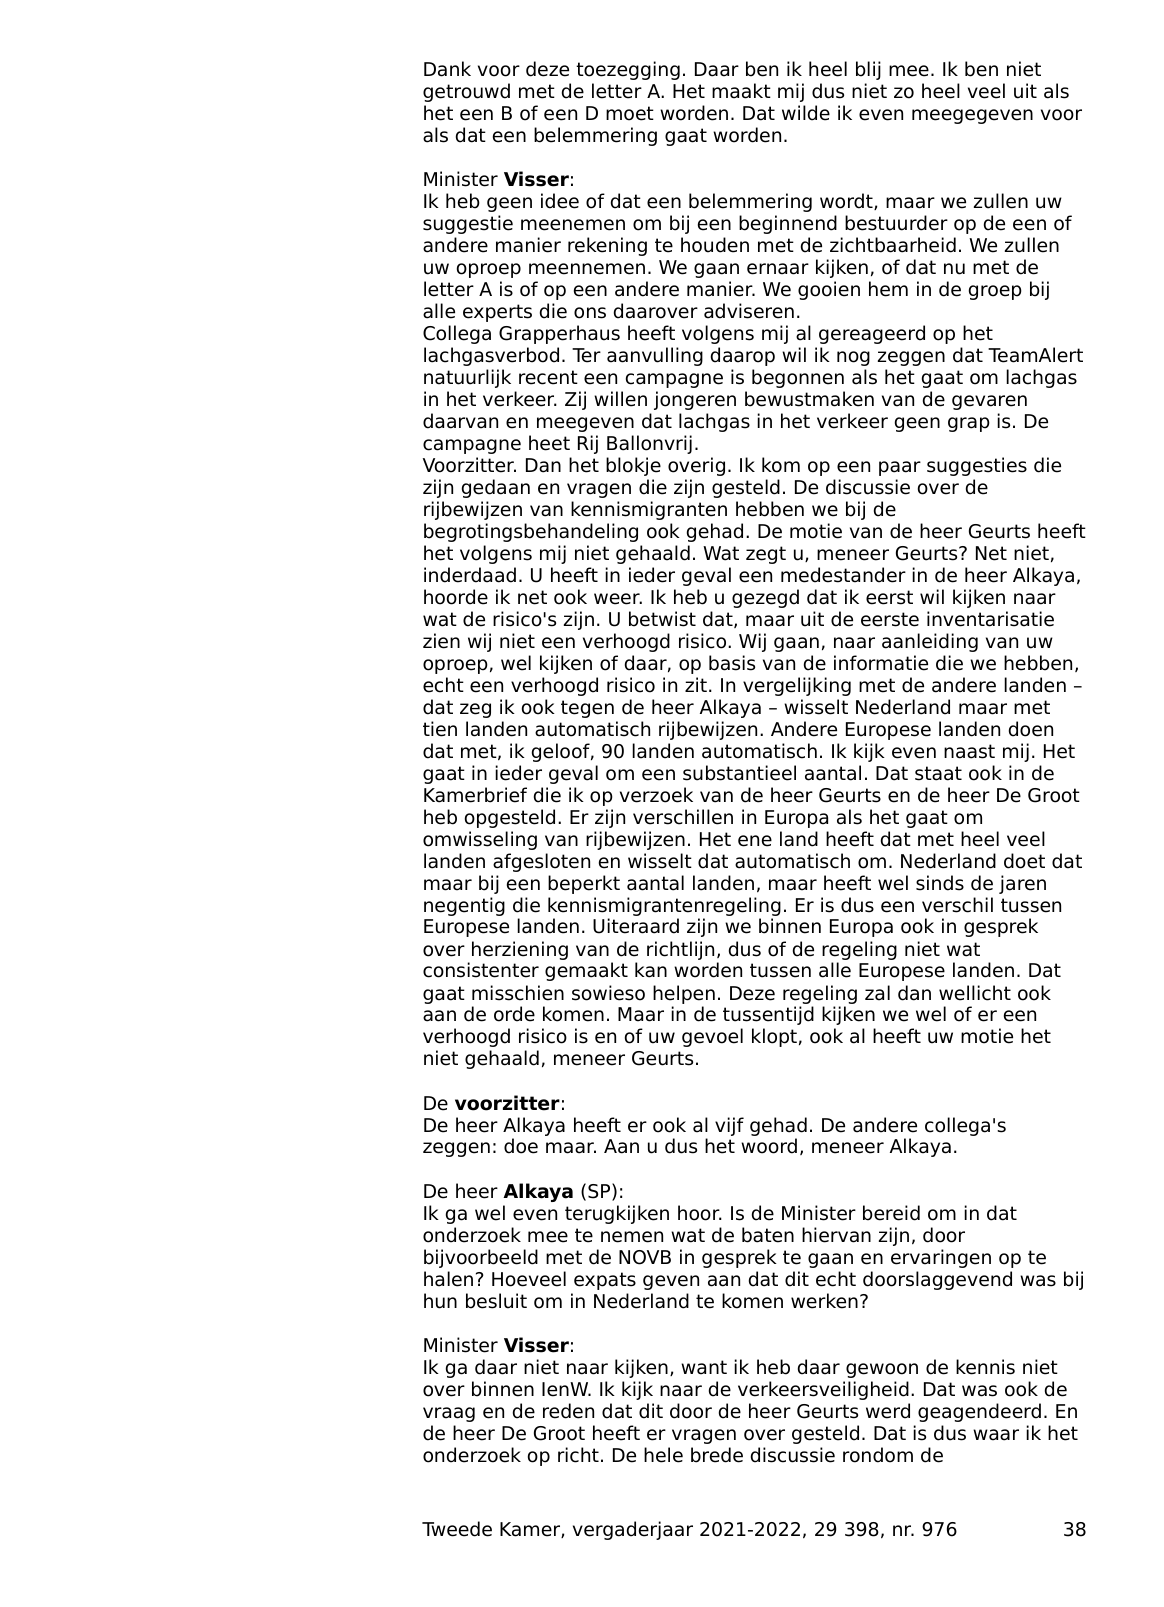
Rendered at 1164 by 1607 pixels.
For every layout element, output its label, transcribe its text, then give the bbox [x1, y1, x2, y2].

text Ik ga daar niet naar kijken, want ik heb daar gewoon de kennis niet over binnen IenW. Ik kijk naar de verkeersveiligheid. Dat was ook de vraag en de reden dat dit door de heer Geurts werd geagendeerd. En de heer De Groot heeft er vragen over gesteld. Dat is dus waar ik het onderzoek op richt. De hele brede discussie rondom de [422, 1357, 1087, 1467]
text Ik ga wel even terugkijken hoor. Is de Minister bereid om in dat onderzoek mee te nemen wat de baten hiervan zijn, door bijvoorbeeld met de NOVB in gesprek te gaan en ervaringen op te halen? Hoeveel expats geven aan dat dit echt doorslaggevend was bij hun besluit om in Nederland te komen werken? [422, 1203, 1087, 1312]
text Ik heb geen idee of dat een belemmering wordt, maar we zullen uw suggestie meenemen om bij een beginnend bestuurder op de een of andere manier rekening te houden met de zichtbaarheid. We zullen uw oproep meennemen. We gaan ernaar kijken, of dat nu met de letter A is of op een andere manier. We gooien hem in de groep bij alle experts die ons daarover adviseren. [422, 191, 1087, 323]
text Dank voor deze toezegging. Daar ben ik heel blij mee. Ik ben niet getrouwd met de letter A. Het maakt mij dus niet zo heel veel uit als het een B of een D moet worden. Dat wilde ik even meegegeven voor als dat een belemmering gaat worden. [422, 59, 1087, 147]
text Minister Visser: [422, 1335, 1087, 1357]
text De voorzitter: [422, 1092, 1087, 1114]
text Collega Grapperhaus heeft volgens mij al gereageerd op het lachgasverbod. Ter aanvulling daarop wil ik nog zeggen dat TeamAlert natuurlijk recent een campagne is begonnen als het gaat om lachgas in het verkeer. Zij willen jongeren bewustmaken van de gevaren daarvan en meegeven dat lachgas in het verkeer geen grap is. De campagne heet Rij Ballonvrij. [422, 323, 1087, 455]
text De heer Alkaya heeft er ook al vijf gehad. De andere collega's zeggen: doe maar. Aan u dus het woord, meneer Alkaya. [422, 1114, 1087, 1158]
text Voorzitter. Dan het blokje overig. Ik kom op een paar suggesties die zijn gedaan en vragen die zijn gesteld. De discussie over de rijbewijzen van kennismigranten hebben we bij de begrotingsbehandeling ook gehad. De motie van de heer Geurts heeft het volgens mij niet gehaald. Wat zegt u, meneer Geurts? Net niet, inderdaad. U heeft in ieder geval een medestander in de heer Alkaya, hoorde ik net ook weer. Ik heb u gezegd dat ik eerst wil kijken naar wat de risico's zijn. U betwist dat, maar uit de eerste inventarisatie zien wij niet een verhoogd risico. Wij gaan, naar aanleiding van uw oproep, wel kijken of daar, op basis van de informatie die we hebben, echt een verhoogd risico in zit. In vergelijking met de andere landen – dat zeg ik ook tegen de heer Alkaya – wisselt Nederland maar met tien landen automatisch rijbewijzen. Andere Europese landen doen dat met, ik geloof, 90 landen automatisch. Ik kijk even naast mij. Het gaat in ieder geval om een substantieel aantal. Dat staat ook in de Kamerbrief die ik op verzoek van de heer Geurts en de heer De Groot heb opgesteld. Er zijn verschillen in Europa als het gaat om omwisseling van rijbewijzen. Het ene land heeft dat met heel veel landen afgesloten en wisselt dat automatisch om. Nederland doet dat maar bij een beperkt aantal landen, maar heeft wel sinds de jaren negentig die kennismigrantenregeling. Er is dus een verschil tussen Europese landen. Uiteraard zijn we binnen Europa ook in gesprek over herziening van de richtlijn, dus of de regeling niet wat consistenter gemaakt kan worden tussen alle Europese landen. Dat gaat misschien sowieso helpen. Deze regeling zal dan wellicht ook aan de orde komen. Maar in de tussentijd kijken we wel of er een verhoogd risico is en of uw gevoel klopt, ook al heeft uw motie het niet gehaald, meneer Geurts. [422, 455, 1087, 1070]
text De heer Alkaya (SP): [422, 1181, 1087, 1203]
text Minister Visser: [422, 169, 1087, 191]
